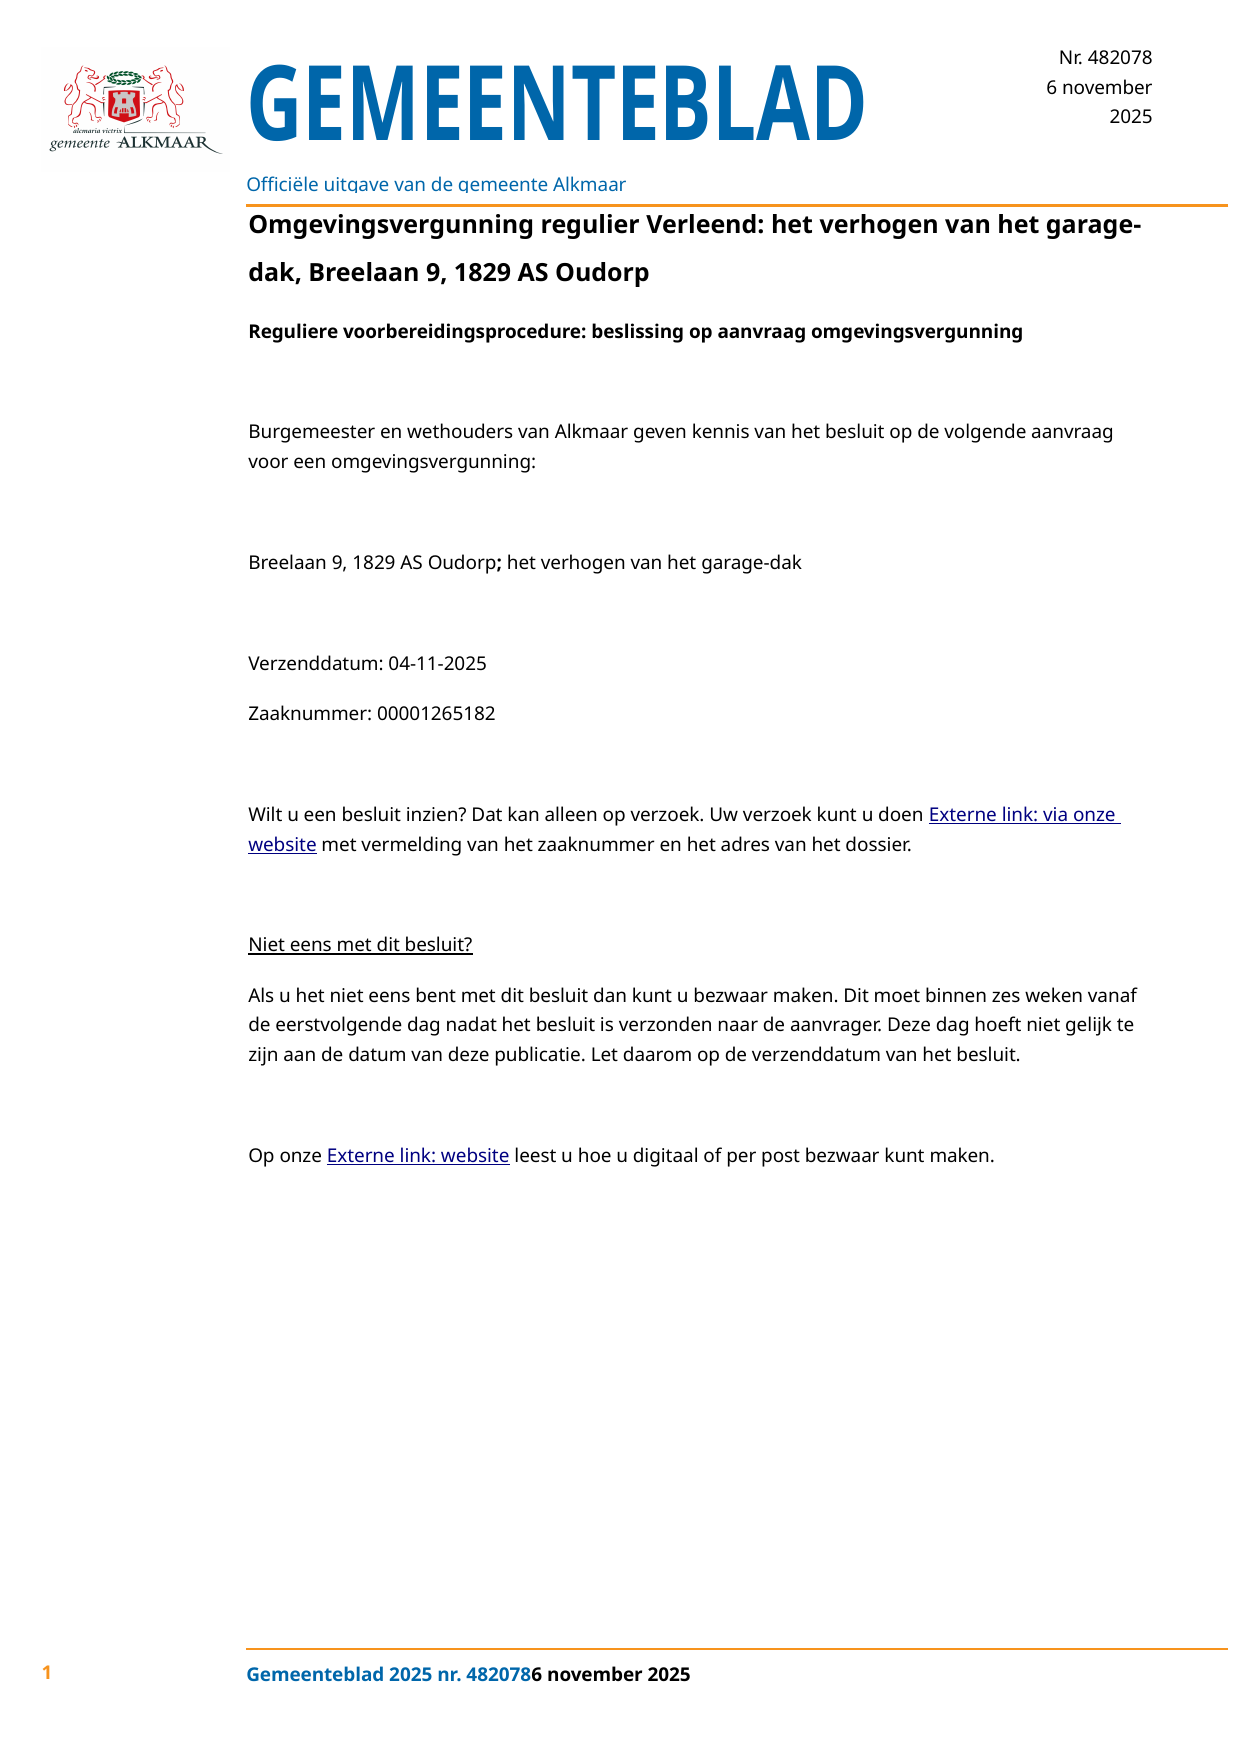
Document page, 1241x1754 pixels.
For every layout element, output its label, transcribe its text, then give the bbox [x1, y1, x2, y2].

text Als u het niet eens bent met dit besluit dan kunt u bezwaar maken. Dit moet binnen zes weken vanaf de eerstvolgende dag nadat het besluit is verzonden naar de aanvrager. Deze dag hoeft niet gelijk te zijn aan de datum van deze publicatie. Let daarom op de verzenddatum van het besluit. [248, 982, 1152, 1067]
text Zaaknummer: 00001265182 [248, 700, 1152, 726]
text Niet eens met dit besluit? [248, 932, 1152, 957]
text Omgevingsvergunning regulier Verleend: het verhogen van het garage-dak, Breelaan 9, 1829 AS Oudorp [248, 207, 1152, 288]
text Wilt u een besluit inzien? Dat kan alleen op verzoek. Uw verzoek kunt u doen Externe link: via onze website met vermelding van het zaaknummer en het adres van het dossier. [248, 801, 1152, 857]
text Verzenddatum: 04-11-2025 [248, 650, 1152, 676]
picture [41, 47, 231, 172]
text Breelaan 9, 1829 AS Oudorp; het verhogen van het garage-dak [248, 549, 1152, 575]
text Op onze Externe link: website leest u hoe u digitaal of per post bezwaar kunt maken. [248, 1142, 1152, 1168]
text Burgemeester en wethouders van Alkmaar geven kennis van het besluit op de volgende aanvraag voor een omgevingsvergunning: [248, 419, 1152, 474]
text Reguliere voorbereidingsprocedure: beslissing op aanvraag omgevingsvergunning [248, 318, 1152, 344]
